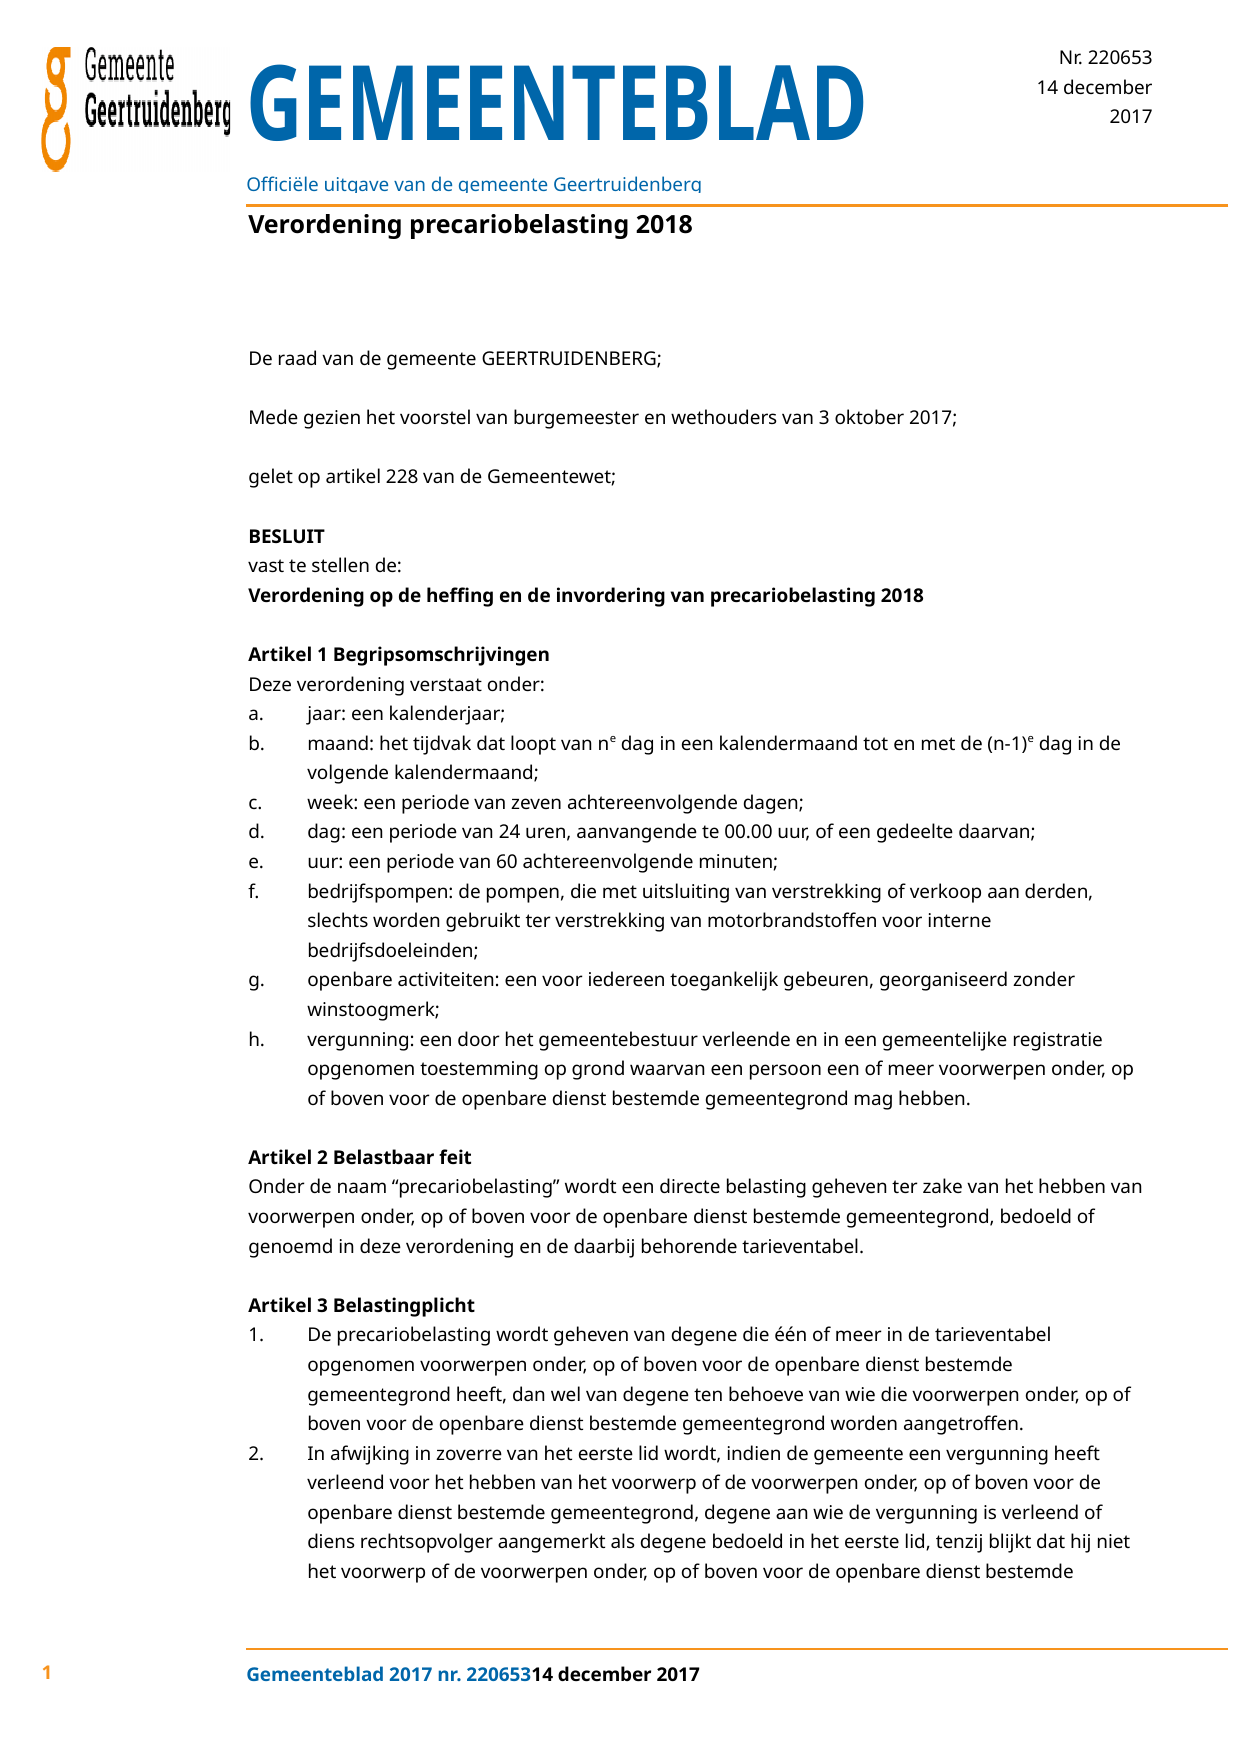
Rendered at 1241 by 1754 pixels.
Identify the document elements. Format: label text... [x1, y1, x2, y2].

text Artikel 3 Belastingplicht [248, 1292, 1152, 1318]
text De raad van de gemeente GEERTRUIDENBERG; [248, 345, 1152, 371]
text Mede gezien het voorstel van burgemeester en wethouders van 3 oktober 2017; [248, 404, 1152, 430]
picture [41, 47, 231, 172]
list jaar: een kalenderjaar; [248, 700, 1152, 726]
list uur: een periode van 60 achtereenvolgende minuten; [248, 848, 1152, 874]
list bedrijfspompen: de pompen, die met uitsluiting van verstrekking of verkoop aan derden, slechts worden gebruikt ter verstrekking van motorbrandstoffen voor interne bedrijfsdoeleinden; [248, 878, 1152, 963]
text BESLUIT [248, 523, 1152, 548]
text Artikel 2 Belastbaar feit [248, 1144, 1152, 1170]
list maand: het tijdvak dat loopt van ne dag in een kalendermaand tot en met de (n-1)e dag in de volgende kalendermaand; [248, 730, 1152, 785]
text gelet op artikel 228 van de Gemeentewet; [248, 464, 1152, 489]
text Artikel 1 Begripsomschrijvingen [248, 641, 1152, 667]
list dag: een periode van 24 uren, aanvangende te 00.00 uur, of een gedeelte daarvan; [248, 819, 1152, 844]
list openbare activiteiten: een voor iedereen toegankelijk gebeuren, georganiseerd zonder winstoogmerk; [248, 967, 1152, 1022]
list vergunning: een door het gemeentebestuur verleende en in een gemeentelijke registratie opgenomen toestemming op grond waarvan een persoon een of meer voorwerpen onder, op of boven voor de openbare dienst bestemde gemeentegrond mag hebben. [248, 1026, 1152, 1111]
text vast te stellen de: [248, 552, 1152, 578]
text Verordening precariobelasting 2018 [248, 207, 1152, 241]
text Onder de naam “precariobelasting” wordt een directe belasting geheven ter zake van het hebben van voorwerpen onder, op of boven voor de openbare dienst bestemde gemeentegrond, bedoeld of genoemd in deze verordening en de daarbij behorende tarieventabel. [248, 1174, 1152, 1258]
list week: een periode van zeven achtereenvolgende dagen; [248, 789, 1152, 815]
text Deze verordening verstaat onder: [248, 671, 1152, 696]
text Verordening op de heffing en de invordering van precariobelasting 2018 [248, 582, 1152, 608]
list De precariobelasting wordt geheven van degene die één of meer in de tarieventabel opgenomen voorwerpen onder, op of boven voor de openbare dienst bestemde gemeentegrond heeft, dan wel van degene ten behoeve van wie die voorwerpen onder, op of boven voor de openbare dienst bestemde gemeentegrond worden aangetroffen. [248, 1322, 1152, 1436]
list In afwijking in zoverre van het eerste lid wordt, indien de gemeente een vergunning heeft verleend voor het hebben van het voorwerp of de voorwerpen onder, op of boven voor de openbare dienst bestemde gemeentegrond, degene aan wie de vergunning is verleend of diens rechtsopvolger aangemerkt als degene bedoeld in het eerste lid, tenzij blijkt dat hij niet het voorwerp of de voorwerpen onder, op of boven voor de openbare dienst bestemde [248, 1440, 1152, 1584]
